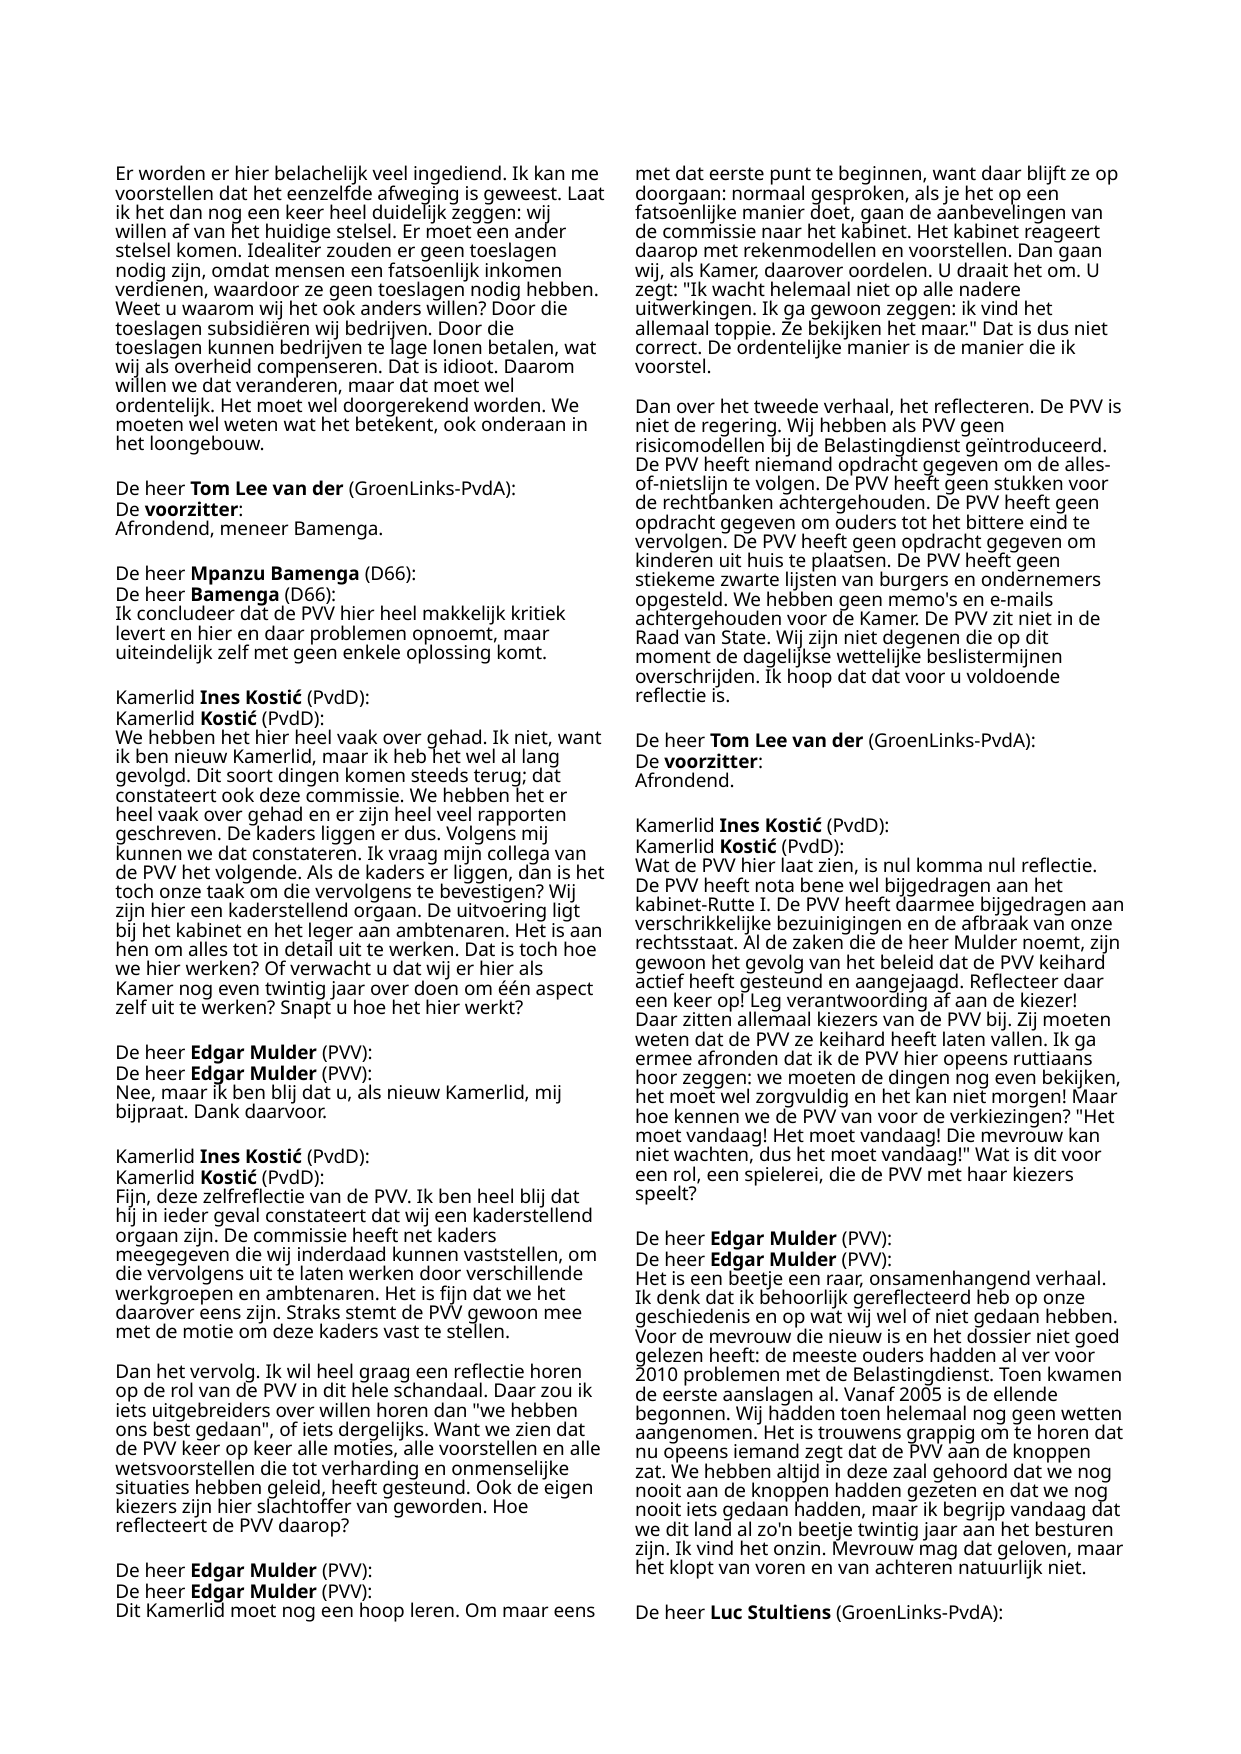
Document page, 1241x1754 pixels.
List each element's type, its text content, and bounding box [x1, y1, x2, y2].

text Afrondend. [635, 772, 1125, 791]
text Dan het vervolg. Ik wil heel graag een reflectie horen op de rol van de PVV in dit hele schandaal. Daar zou ik iets uitgebreiders over willen horen dan "we hebben ons best gedaan", of iets dergelijks. Want we zien dat de PVV keer op keer alle moties, alle voorstellen en alle wetsvoorstellen die tot verharding en onmenselijke situaties hebben geleid, heeft gesteund. Ook de eigen kiezers zijn hier slachtoffer van geworden. Hoe reflecteert de PVV daarop? [115, 1363, 605, 1537]
text De heer Edgar Mulder (PVV): [115, 1583, 605, 1602]
text De heer Edgar Mulder (PVV): [115, 1064, 605, 1084]
text Nee, maar ik ben blij dat u, als nieuw Kamerlid, mij bijpraat. Dank daarvoor. [115, 1084, 605, 1122]
text Kamerlid Ines Kostić (PvdD): [635, 812, 1125, 838]
text Dan over het tweede verhaal, het reflecteren. De PVV is niet de regering. Wij hebben als PVV geen risicomodellen bij de Belastingdienst geïntroduceerd. De PVV heeft niemand opdracht gegeven om de alles-of-nietslijn te volgen. De PVV heeft geen stukken voor de rechtbanken achtergehouden. De PVV heeft geen opdracht gegeven om ouders tot het bittere eind te vervolgen. De PVV heeft geen opdracht gegeven om kinderen uit huis te plaatsen. De PVV heeft geen stiekeme zwarte lijsten van burgers en ondernemers opgesteld. We hebben geen memo's en e-mails achtergehouden voor de Kamer. De PVV zit niet in de Raad van State. Wij zijn niet degenen die op dit moment de dagelijkse wettelijke beslistermijnen overschrijden. Ik hoop dat dat voor u voldoende reflectie is. [635, 398, 1125, 706]
text Kamerlid Kostić (PvdD): [115, 1169, 605, 1188]
text De heer Edgar Mulder (PVV): [115, 1557, 605, 1583]
text Kamerlid Ines Kostić (PvdD): [115, 1143, 605, 1169]
text Kamerlid Kostić (PvdD): [635, 838, 1125, 857]
text Afrondend, meneer Bamenga. [115, 520, 605, 539]
text De heer Tom Lee van der (GroenLinks-PvdA): [635, 727, 1125, 753]
text De heer Edgar Mulder (PVV): [115, 1039, 605, 1064]
text De heer Tom Lee van der (GroenLinks-PvdA): [115, 475, 605, 501]
text Fijn, deze zelfreflectie van de PVV. Ik ben heel blij dat hij in ieder geval constateert dat wij een kaderstellend orgaan zijn. De commissie heeft net kaders meegegeven die wij inderdaad kunnen vaststellen, om die vervolgens uit te laten werken door verschillende werkgroepen en ambtenaren. Het is fijn dat we het daarover eens zijn. Straks stemt de PVV gewoon mee met de motie om deze kaders vast te stellen. [115, 1188, 605, 1342]
text met dat eerste punt te beginnen, want daar blijft ze op doorgaan: normaal gesproken, als je het op een fatsoenlijke manier doet, gaan de aanbevelingen van de commissie naar het kabinet. Het kabinet reageert daarop met rekenmodellen en voorstellen. Dan gaan wij, als Kamer, daarover oordelen. U draait het om. U zegt: "Ik wacht helemaal niet op alle nadere uitwerkingen. Ik ga gewoon zeggen: ik vind het allemaal toppie. Ze bekijken het maar." Dat is dus niet correct. De ordentelijke manier is de manier die ik voorstel. [635, 165, 1125, 377]
text Kamerlid Ines Kostić (PvdD): [115, 684, 605, 710]
text De voorzitter: [115, 501, 605, 520]
text Er worden er hier belachelijk veel ingediend. Ik kan me voorstellen dat het eenzelfde afweging is geweest. Laat ik het dan nog een keer heel duidelijk zeggen: wij willen af van het huidige stelsel. Er moet een ander stelsel komen. Idealiter zouden er geen toeslagen nodig zijn, omdat mensen een fatsoenlijk inkomen verdienen, waardoor ze geen toeslagen nodig hebben. Weet u waarom wij het ook anders willen? Door die toeslagen subsidiëren wij bedrijven. Door die toeslagen kunnen bedrijven te lage lonen betalen, wat wij als overheid compenseren. Dat is idioot. Daarom willen we dat veranderen, maar dat moet wel ordentelijk. Het moet wel doorgerekend worden. We moeten wel weten wat het betekent, ook onderaan in het loongebouw. [115, 165, 605, 454]
text De voorzitter: [635, 753, 1125, 772]
text De heer Mpanzu Bamenga (D66): [115, 560, 605, 586]
text Het is een beetje een raar, onsamenhangend verhaal. Ik denk dat ik behoorlijk gereflecteerd heb op onze geschiedenis en op wat wij wel of niet gedaan hebben. Voor de mevrouw die nieuw is en het dossier niet goed gelezen heeft: de meeste ouders hadden al ver voor 2010 problemen met de Belastingdienst. Toen kwamen de eerste aanslagen al. Vanaf 2005 is de ellende begonnen. Wij hadden toen helemaal nog geen wetten aangenomen. Het is trouwens grappig om te horen dat nu opeens iemand zegt dat de PVV aan de knoppen zat. We hebben altijd in deze zaal gehoord dat we nog nooit aan de knoppen hadden gezeten en dat we nog nooit iets gedaan hadden, maar ik begrijp vandaag dat we dit land al zo'n beetje twintig jaar aan het besturen zijn. Ik vind het onzin. Mevrouw mag dat geloven, maar het klopt van voren en van achteren natuurlijk niet. [635, 1270, 1125, 1578]
text De heer Bamenga (D66): [115, 586, 605, 605]
text Kamerlid Kostić (PvdD): [115, 710, 605, 729]
text De heer Edgar Mulder (PVV): [635, 1251, 1125, 1270]
text De heer Edgar Mulder (PVV): [635, 1225, 1125, 1251]
text Wat de PVV hier laat zien, is nul komma nul reflectie. De PVV heeft nota bene wel bijgedragen aan het kabinet-Rutte I. De PVV heeft daarmee bijgedragen aan verschrikkelijke bezuinigingen en de afbraak van onze rechtsstaat. Al de zaken die de heer Mulder noemt, zijn gewoon het gevolg van het beleid dat de PVV keihard actief heeft gesteund en aangejaagd. Reflecteer daar een keer op! Leg verantwoording af aan de kiezer! Daar zitten allemaal kiezers van de PVV bij. Zij moeten weten dat de PVV ze keihard heeft laten vallen. Ik ga ermee afronden dat ik de PVV hier opeens ruttiaans hoor zeggen: we moeten de dingen nog even bekijken, het moet wel zorgvuldig en het kan niet morgen! Maar hoe kennen we de PVV van voor de verkiezingen? "Het moet vandaag! Het moet vandaag! Die mevrouw kan niet wachten, dus het moet vandaag!" Wat is dit voor een rol, een spielerei, die de PVV met haar kiezers speelt? [635, 857, 1125, 1204]
text We hebben het hier heel vaak over gehad. Ik niet, want ik ben nieuw Kamerlid, maar ik heb het wel al lang gevolgd. Dit soort dingen komen steeds terug; dat constateert ook deze commissie. We hebben het er heel vaak over gehad en er zijn heel veel rapporten geschreven. De kaders liggen er dus. Volgens mij kunnen we dat constateren. Ik vraag mijn collega van de PVV het volgende. Als de kaders er liggen, dan is het toch onze taak om die vervolgens te bevestigen? Wij zijn hier een kaderstellend orgaan. De uitvoering ligt bij het kabinet en het leger aan ambtenaren. Het is aan hen om alles tot in detail uit te werken. Dat is toch hoe we hier werken? Of verwacht u dat wij er hier als Kamer nog even twintig jaar over doen om één aspect zelf uit te werken? Snapt u hoe het hier werkt? [115, 729, 605, 1018]
text Ik concludeer dat de PVV hier heel makkelijk kritiek levert en hier en daar problemen opnoemt, maar uiteindelijk zelf met geen enkele oplossing komt. [115, 605, 605, 663]
text De heer Luc Stultiens (GroenLinks-PvdA): [635, 1599, 1125, 1625]
text Dit Kamerlid moet nog een hoop leren. Om maar eens [115, 1602, 605, 1622]
